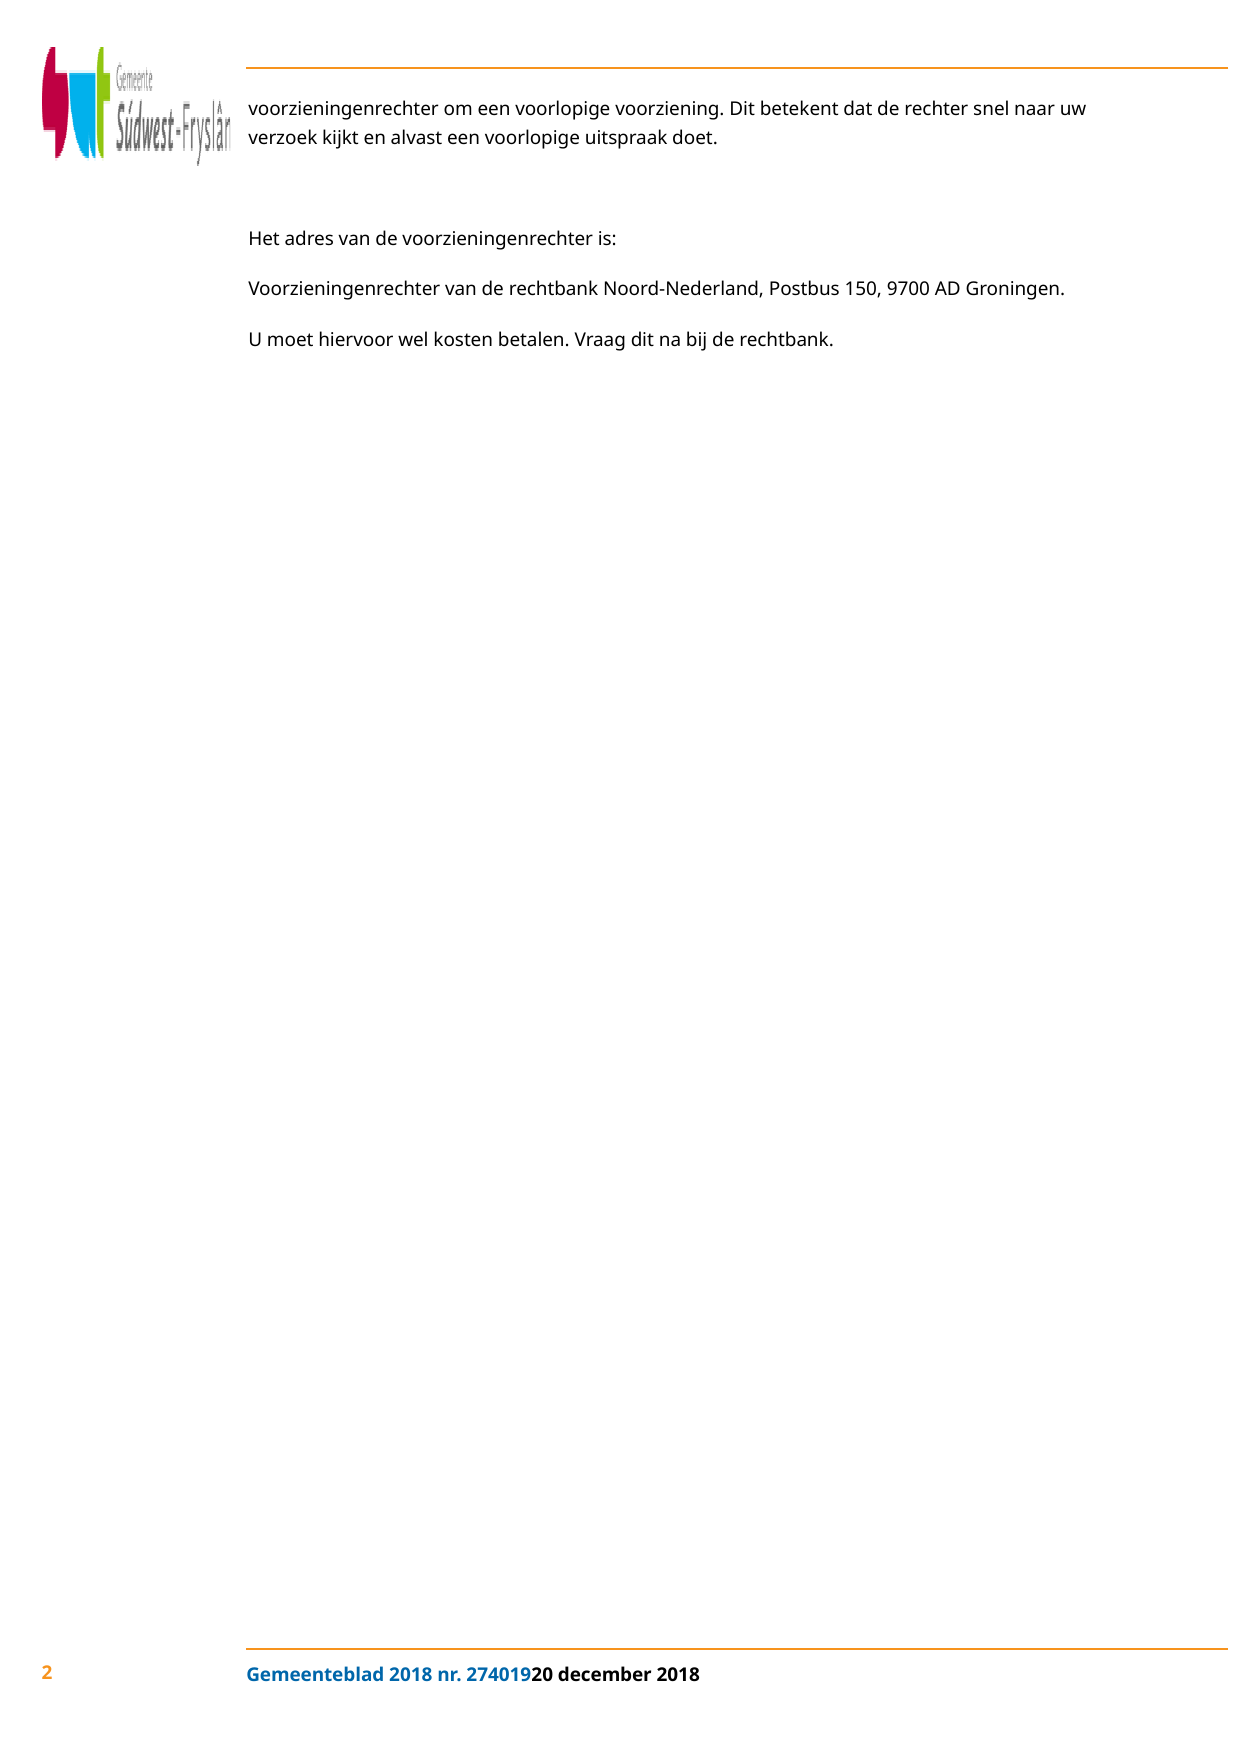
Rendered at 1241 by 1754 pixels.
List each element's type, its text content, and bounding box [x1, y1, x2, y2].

text voorzieningenrechter om een voorlopige voorziening. Dit betekent dat de rechter snel naar uw verzoek kijkt en alvast een voorlopige uitspraak doet. [248, 95, 1152, 150]
text Voorzieningenrechter van de rechtbank Noord-Nederland, Postbus 150, 9700 AD Groningen. [248, 276, 1152, 301]
picture [41, 47, 231, 172]
text Het adres van de voorzieningenrechter is: [248, 225, 1152, 251]
text U moet hiervoor wel kosten betalen. Vraag dit na bij de rechtbank. [248, 326, 1152, 352]
